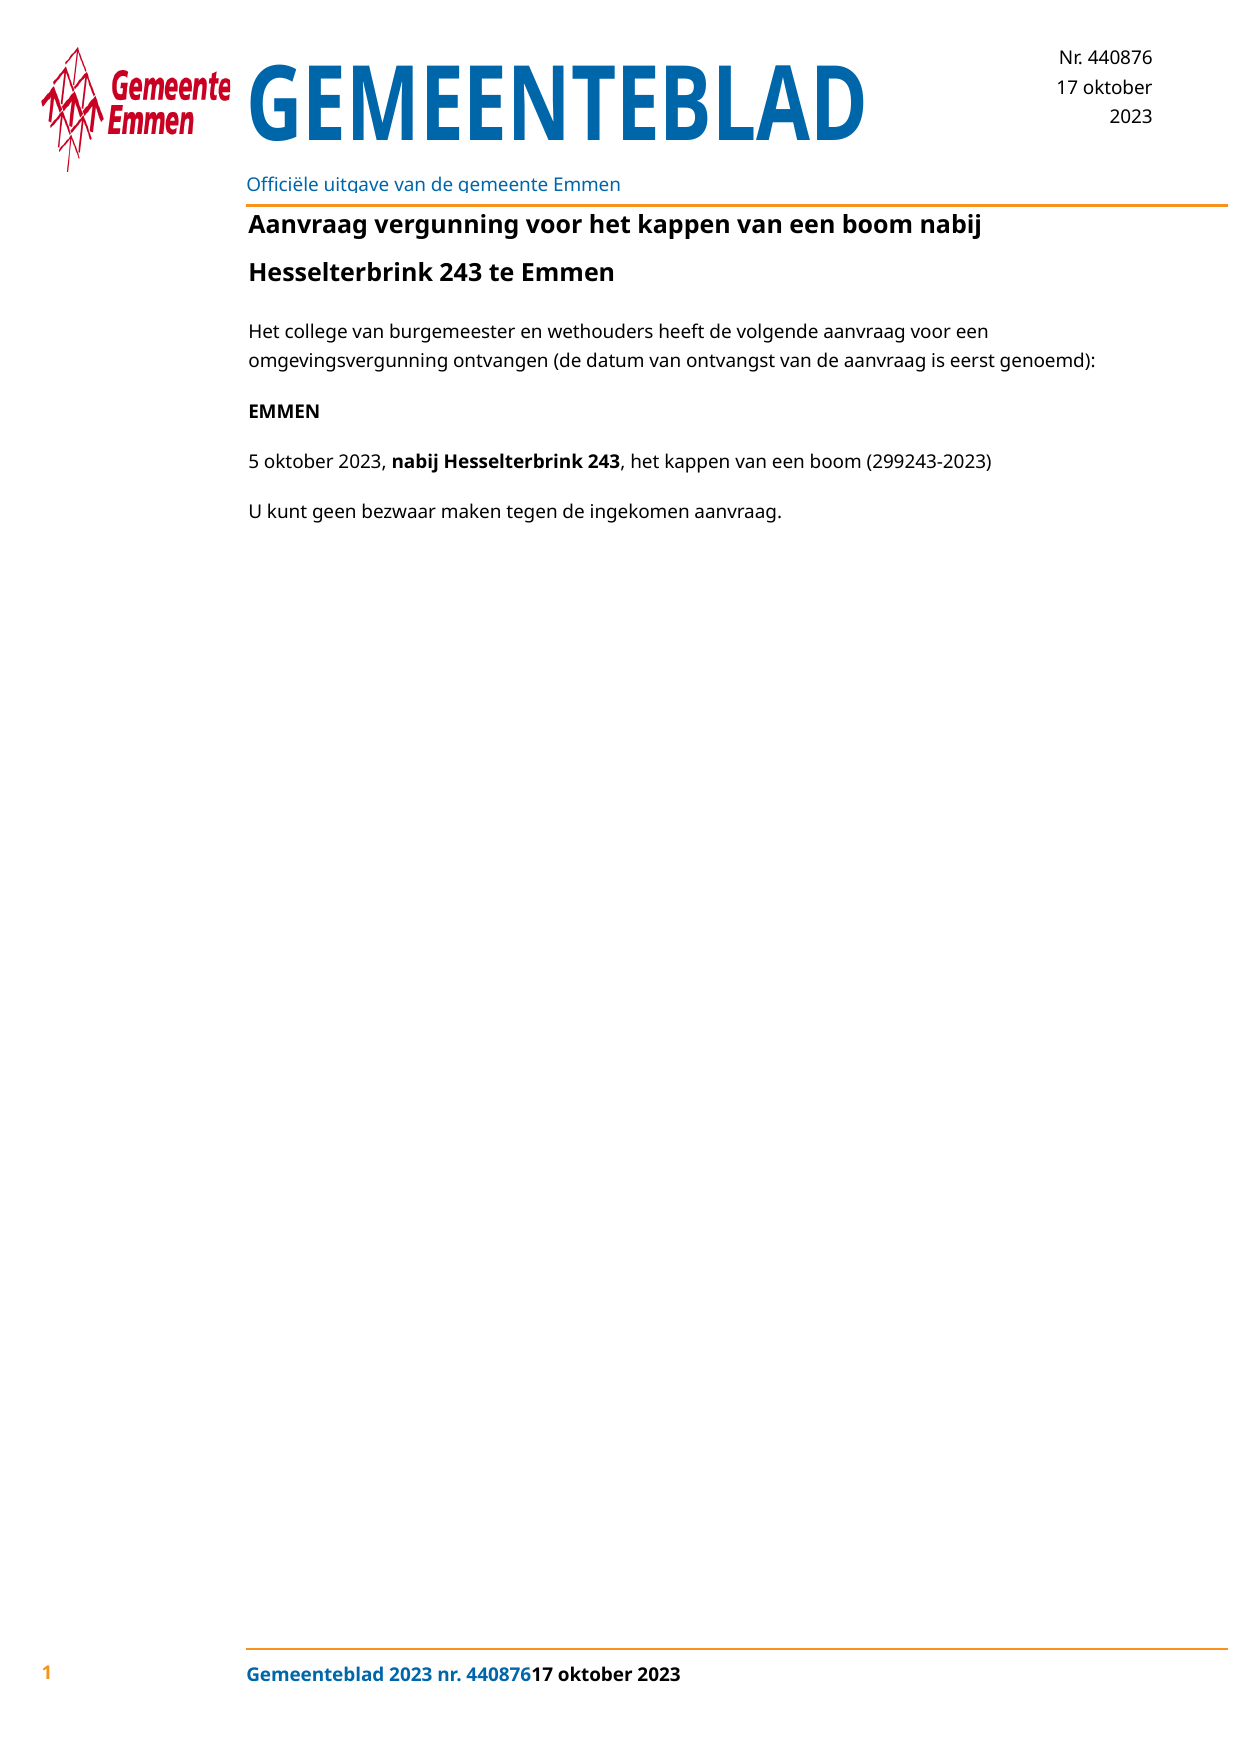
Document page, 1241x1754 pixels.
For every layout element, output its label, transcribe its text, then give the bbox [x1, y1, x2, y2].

text 5 oktober 2023, nabij Hesselterbrink 243, het kappen van een boom (299243-2023) [248, 448, 1152, 474]
picture [41, 47, 231, 172]
text U kunt geen bezwaar maken tegen de ingekomen aanvraag. [248, 499, 1152, 524]
text EMMEN [248, 398, 1152, 424]
text Aanvraag vergunning voor het kappen van een boom nabij Hesselterbrink 243 te Emmen [248, 207, 1152, 288]
text Het college van burgemeester en wethouders heeft de volgende aanvraag voor een omgevingsvergunning ontvangen (de datum van ontvangst van de aanvraag is eerst genoemd): [248, 318, 1152, 373]
